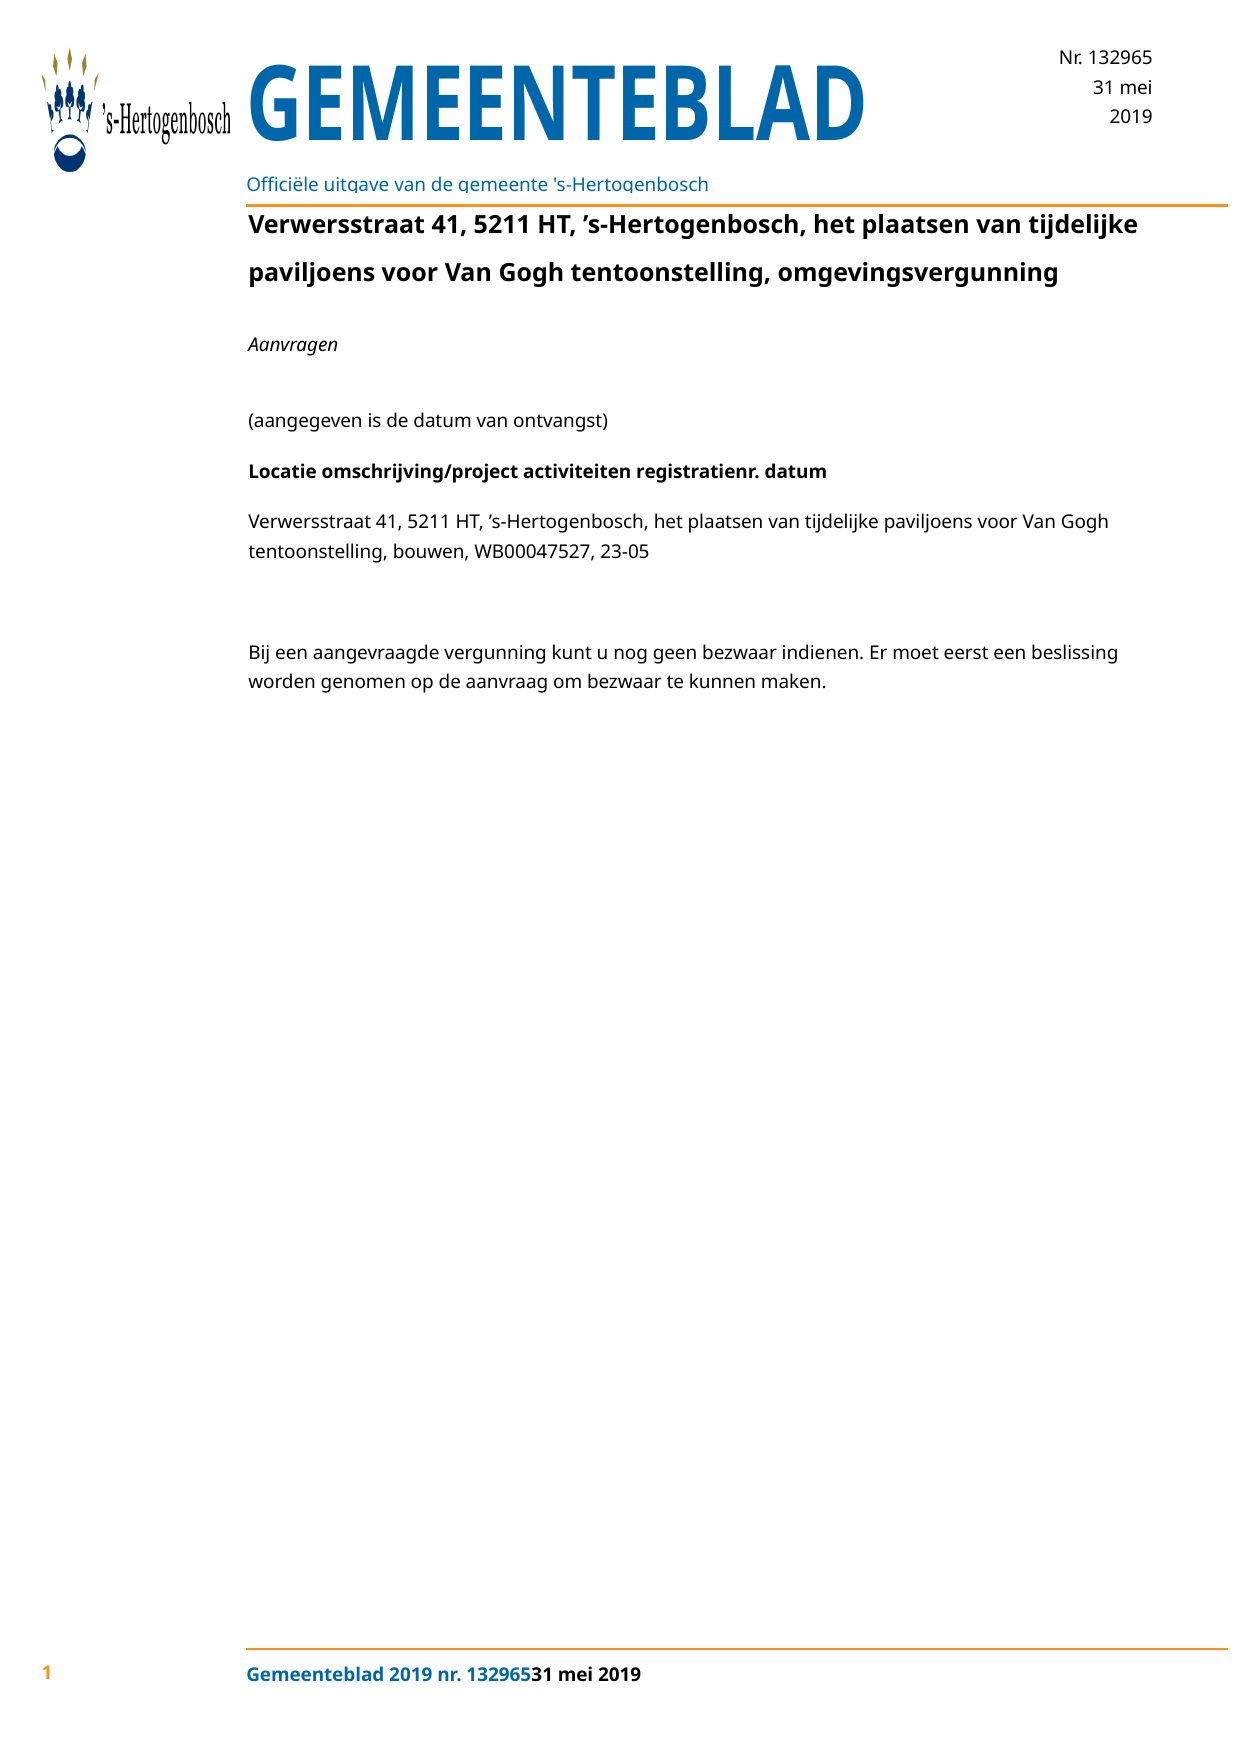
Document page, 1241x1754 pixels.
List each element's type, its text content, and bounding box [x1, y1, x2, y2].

picture [41, 47, 231, 172]
text (aangegeven is de datum van ontvangst) [248, 408, 1152, 433]
text Verwersstraat 41, 5211 HT, ’s-Hertogenbosch, het plaatsen van tijdelijke paviljoens voor Van Gogh tentoonstelling, bouwen, WB00047527, 23-05 [248, 508, 1152, 564]
text Verwersstraat 41, 5211 HT, ’s-Hertogenbosch, het plaatsen van tijdelijke paviljoens voor Van Gogh tentoonstelling, omgevingsvergunning [248, 207, 1152, 288]
text Locatie omschrijving/project activiteiten registratienr. datum [248, 458, 1152, 484]
text Aanvragen [248, 331, 1152, 357]
text Bij een aangevraagde vergunning kunt u nog geen bezwaar indienen. Er moet eerst een beslissing worden genomen op de aanvraag om bezwaar te kunnen maken. [248, 639, 1152, 694]
